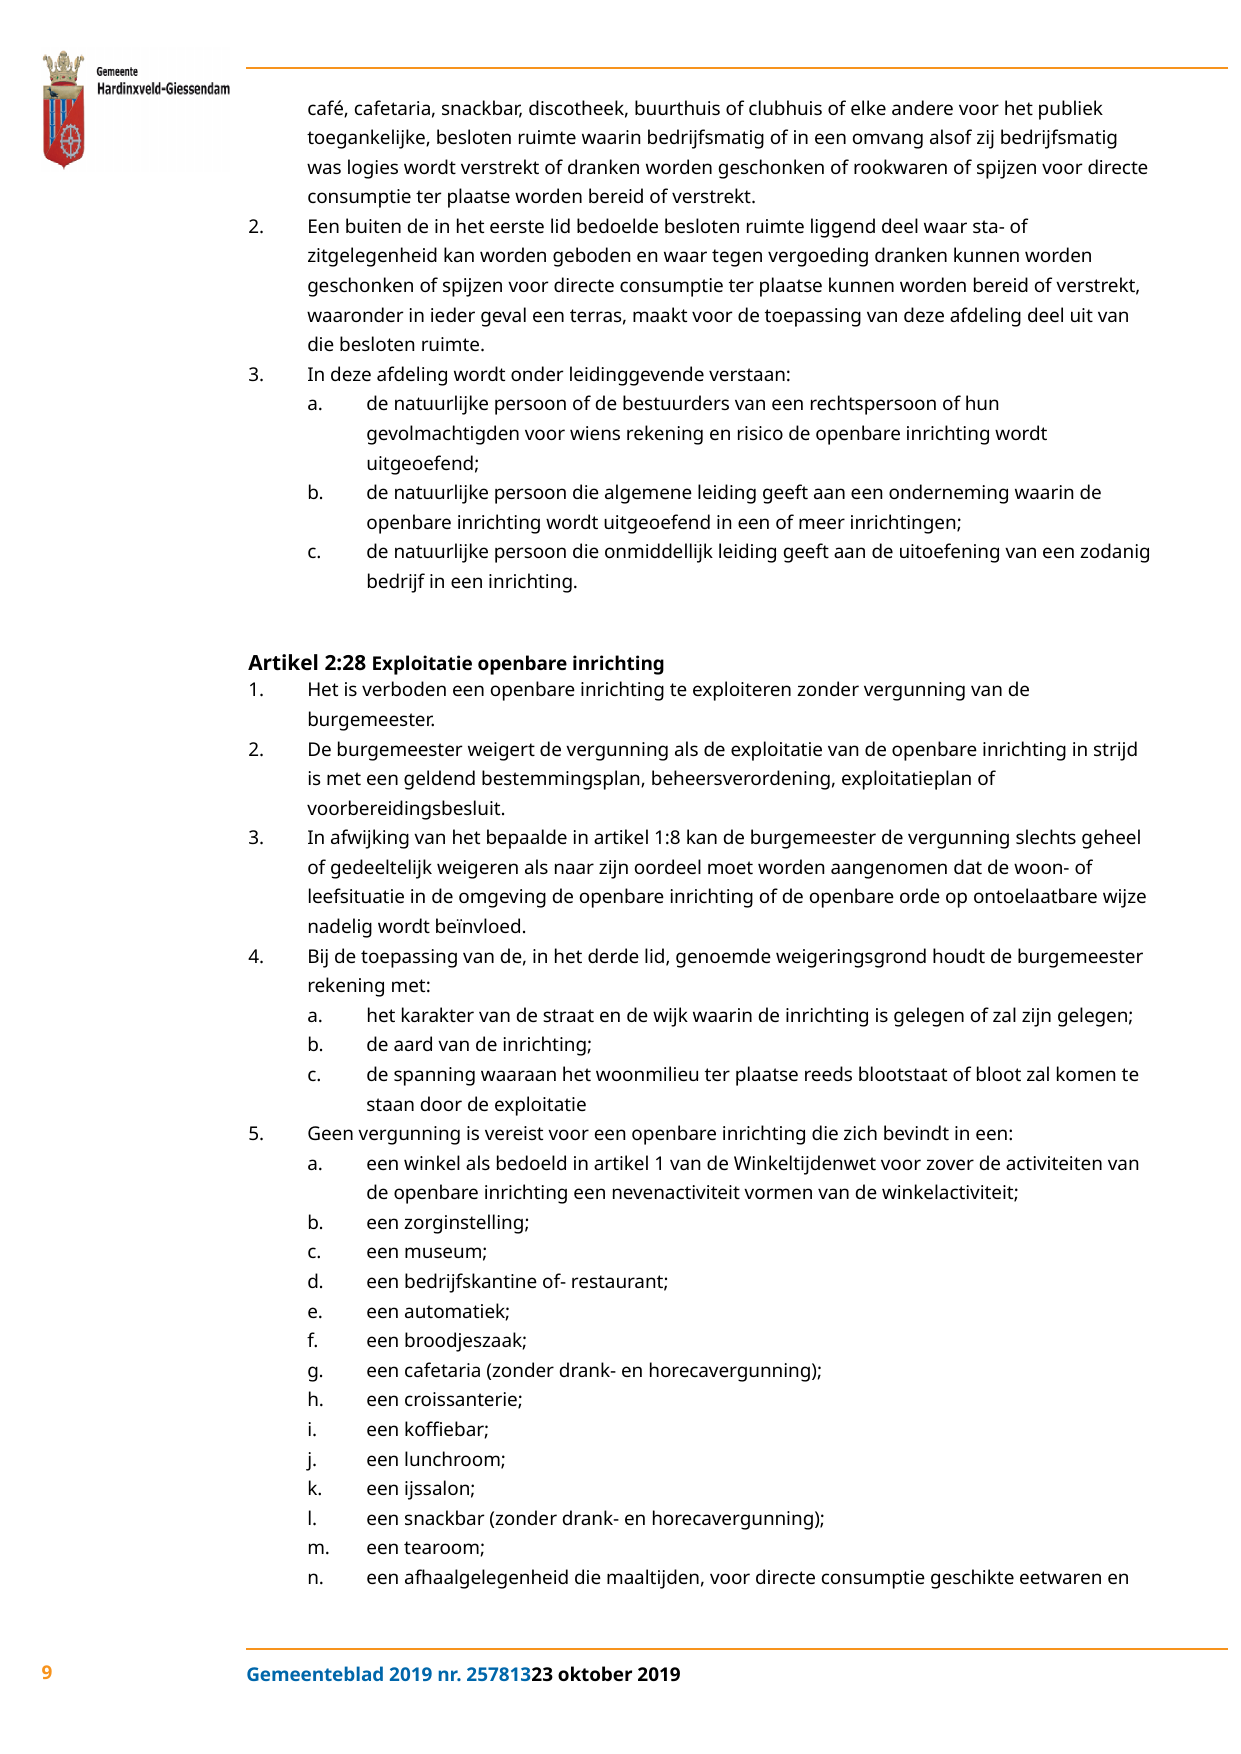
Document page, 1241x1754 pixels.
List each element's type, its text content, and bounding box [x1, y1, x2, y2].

list een snackbar (zonder drank- en horecavergunning); [307, 1505, 1152, 1531]
list een zorginstelling; [307, 1209, 1152, 1235]
list In afwijking van het bepaalde in artikel 1:8 kan de burgemeester de vergunning slechts geheel of gedeeltelijk weigeren als naar zijn oordeel moet worden aangenomen dat de woon- of leefsituatie in de omgeving de openbare inrichting of de openbare orde op ontoelaatbare wijze nadelig wordt beïnvloed. [248, 824, 1152, 939]
list de natuurlijke persoon die algemene leiding geeft aan een onderneming waarin de openbare inrichting wordt uitgeoefend in een of meer inrichtingen; [307, 479, 1152, 535]
picture [41, 47, 231, 172]
list een koffiebar; [307, 1416, 1152, 1442]
list Het is verboden een openbare inrichting te exploiteren zonder vergunning van de burgemeester. [248, 677, 1152, 732]
list een broodjeszaak; [307, 1327, 1152, 1353]
list de natuurlijke persoon die onmiddellijk leiding geeft aan de uitoefening van een zodanig bedrijf in een inrichting. [307, 538, 1152, 594]
list De burgemeester weigert de vergunning als de exploitatie van de openbare inrichting in strijd is met een geldend bestemmingsplan, beheersverordening, exploitatieplan of voorbereidingsbesluit. [248, 736, 1152, 821]
list In deze afdeling wordt onder leidinggevende verstaan: [248, 361, 1152, 387]
list een bedrijfskantine of- restaurant; [307, 1268, 1152, 1294]
list café, cafetaria, snackbar, discotheek, buurthuis of clubhuis of elke andere voor het publiek toegankelijke, besloten ruimte waarin bedrijfsmatig of in een omvang alsof zij bedrijfsmatig was logies wordt verstrekt of dranken worden geschonken of rookwaren of spijzen voor directe consumptie ter plaatse worden bereid of verstrekt. [248, 95, 1152, 209]
list een tearoom; [307, 1534, 1152, 1560]
list Geen vergunning is vereist voor een openbare inrichting die zich bevindt in een: [248, 1120, 1152, 1146]
list het karakter van de straat en de wijk waarin de inrichting is gelegen of zal zijn gelegen; [307, 1002, 1152, 1028]
list een automatiek; [307, 1298, 1152, 1323]
list een lunchroom; [307, 1446, 1152, 1471]
list Een buiten de in het eerste lid bedoelde besloten ruimte liggend deel waar sta- of zitgelegenheid kan worden geboden en waar tegen vergoeding dranken kunnen worden geschonken of spijzen voor directe consumptie ter plaatse kunnen worden bereid of verstrekt, waaronder in ieder geval een terras, maakt voor de toepassing van deze afdeling deel uit van die besloten ruimte. [248, 213, 1152, 357]
list een croissanterie; [307, 1387, 1152, 1412]
list Bij de toepassing van de, in het derde lid, genoemde weigeringsgrond houdt de burgemeester rekening met: [248, 943, 1152, 998]
list een winkel als bedoeld in artikel 1 van de Winkeltijdenwet voor zover de activiteiten van de openbare inrichting een nevenactiviteit vormen van de winkelactiviteit; [307, 1150, 1152, 1205]
list een cafetaria (zonder drank- en horecavergunning); [307, 1357, 1152, 1383]
list de spanning waaraan het woonmilieu ter plaatse reeds blootstaat of bloot zal komen te staan door de exploitatie [307, 1061, 1152, 1116]
list de aard van de inrichting; [307, 1032, 1152, 1057]
list een ijssalon; [307, 1475, 1152, 1501]
list een afhaalgelegenheid die maaltijden, voor directe consumptie geschikte eetwaren en [307, 1564, 1152, 1590]
text Artikel 2:28 Exploitatie openbare inrichting [248, 648, 1152, 677]
list de natuurlijke persoon of de bestuurders van een rechtspersoon of hun gevolmachtigden voor wiens rekening en risico de openbare inrichting wordt uitgeoefend; [307, 391, 1152, 476]
list een museum; [307, 1239, 1152, 1264]
